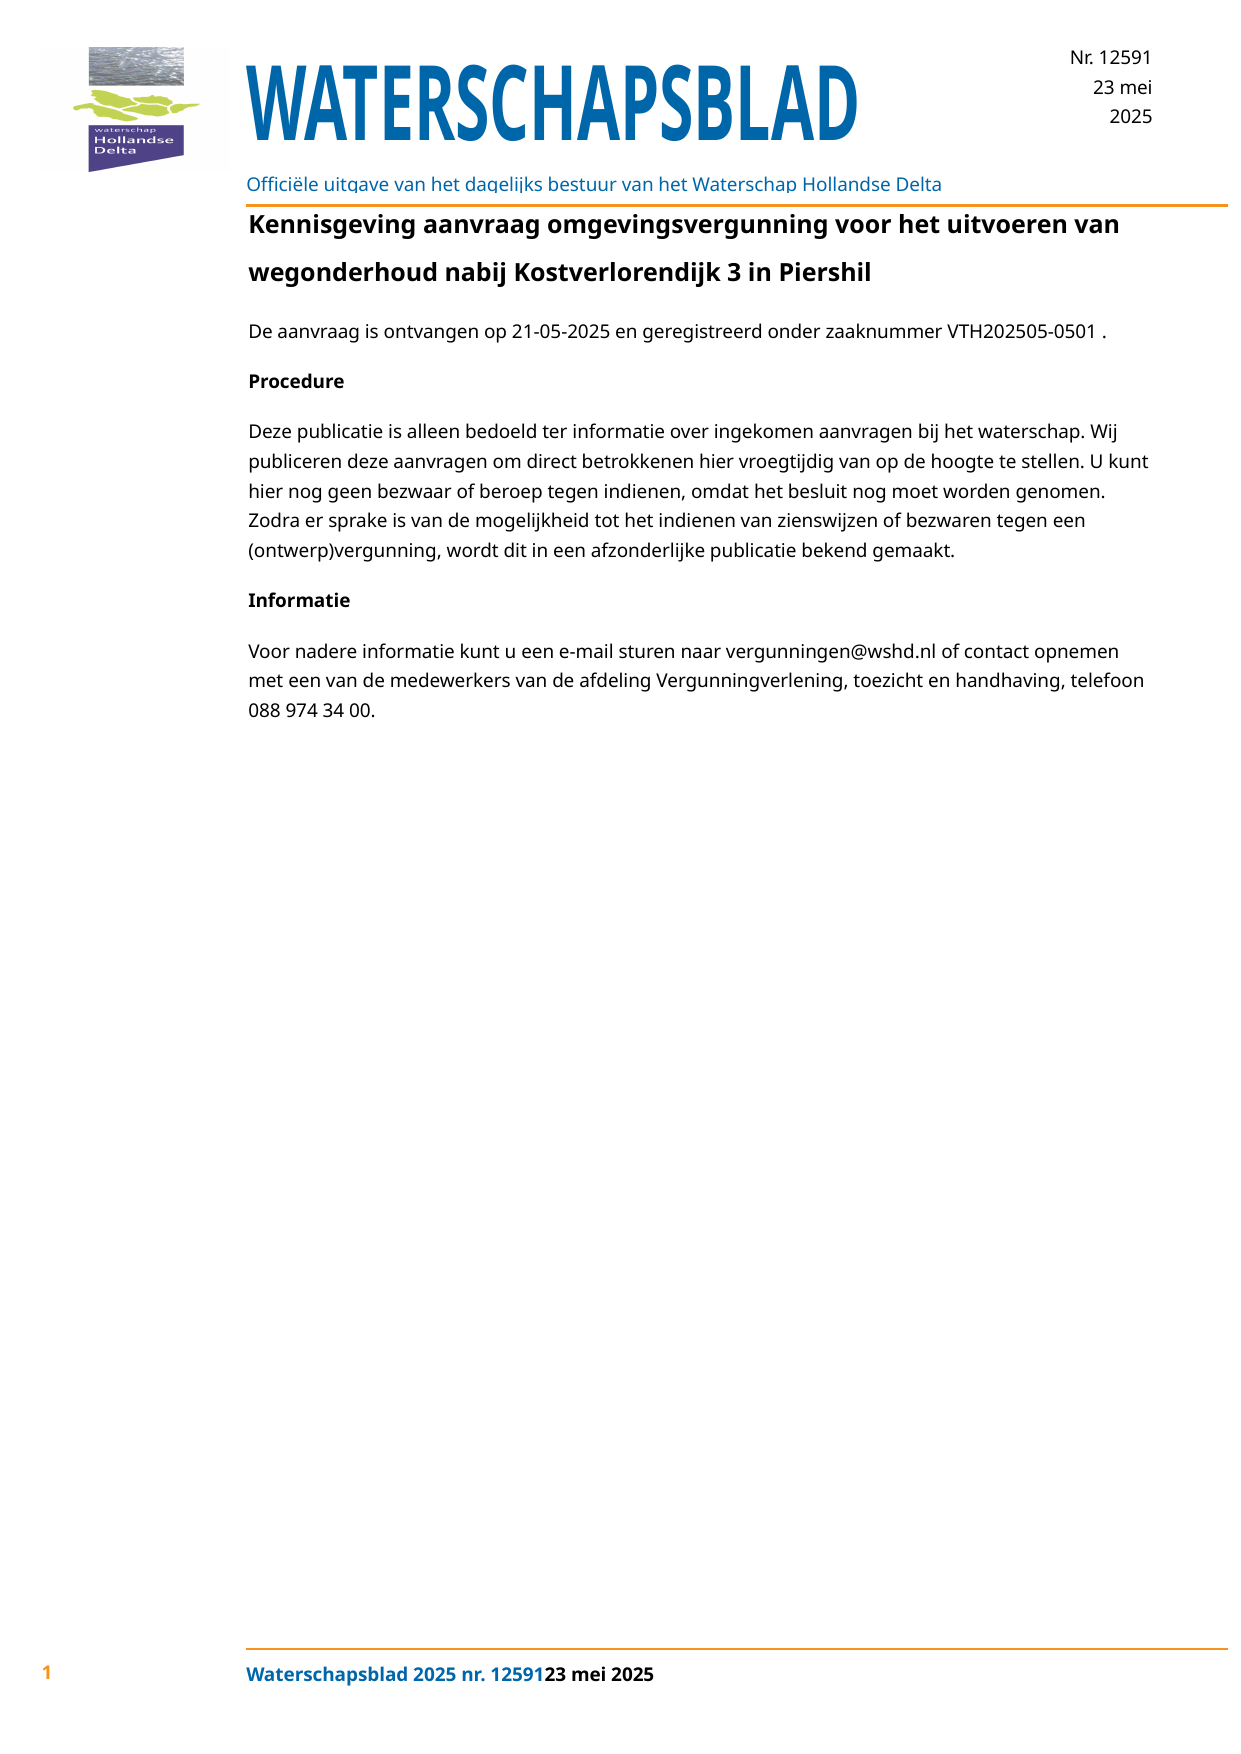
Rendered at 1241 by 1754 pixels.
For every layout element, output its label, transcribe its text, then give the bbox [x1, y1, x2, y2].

picture [41, 47, 231, 172]
text Kennisgeving aanvraag omgevingsvergunning voor het uitvoeren van wegonderhoud nabij Kostverlorendijk 3 in Piershil [248, 207, 1152, 288]
text Procedure [248, 368, 1152, 394]
text Deze publicatie is alleen bedoeld ter informatie over ingekomen aanvragen bij het waterschap. Wij publiceren deze aanvragen om direct betrokkenen hier vroegtijdig van op de hoogte te stellen. U kunt hier nog geen bezwaar of beroep tegen indienen, omdat het besluit nog moet worden genomen. Zodra er sprake is van de mogelijkheid tot het indienen van zienswijzen of bezwaren tegen een (ontwerp)vergunning, wordt dit in een afzonderlijke publicatie bekend gemaakt. [248, 419, 1152, 563]
text De aanvraag is ontvangen op 21-05-2025 en geregistreerd onder zaaknummer VTH202505-0501 . [248, 318, 1152, 344]
text Informatie [248, 587, 1152, 613]
text Voor nadere informatie kunt u een e-mail sturen naar vergunningen@wshd.nl of contact opnemen met een van de medewerkers van de afdeling Vergunningverlening, toezicht en handhaving, telefoon 088 974 34 00. [248, 638, 1152, 723]
